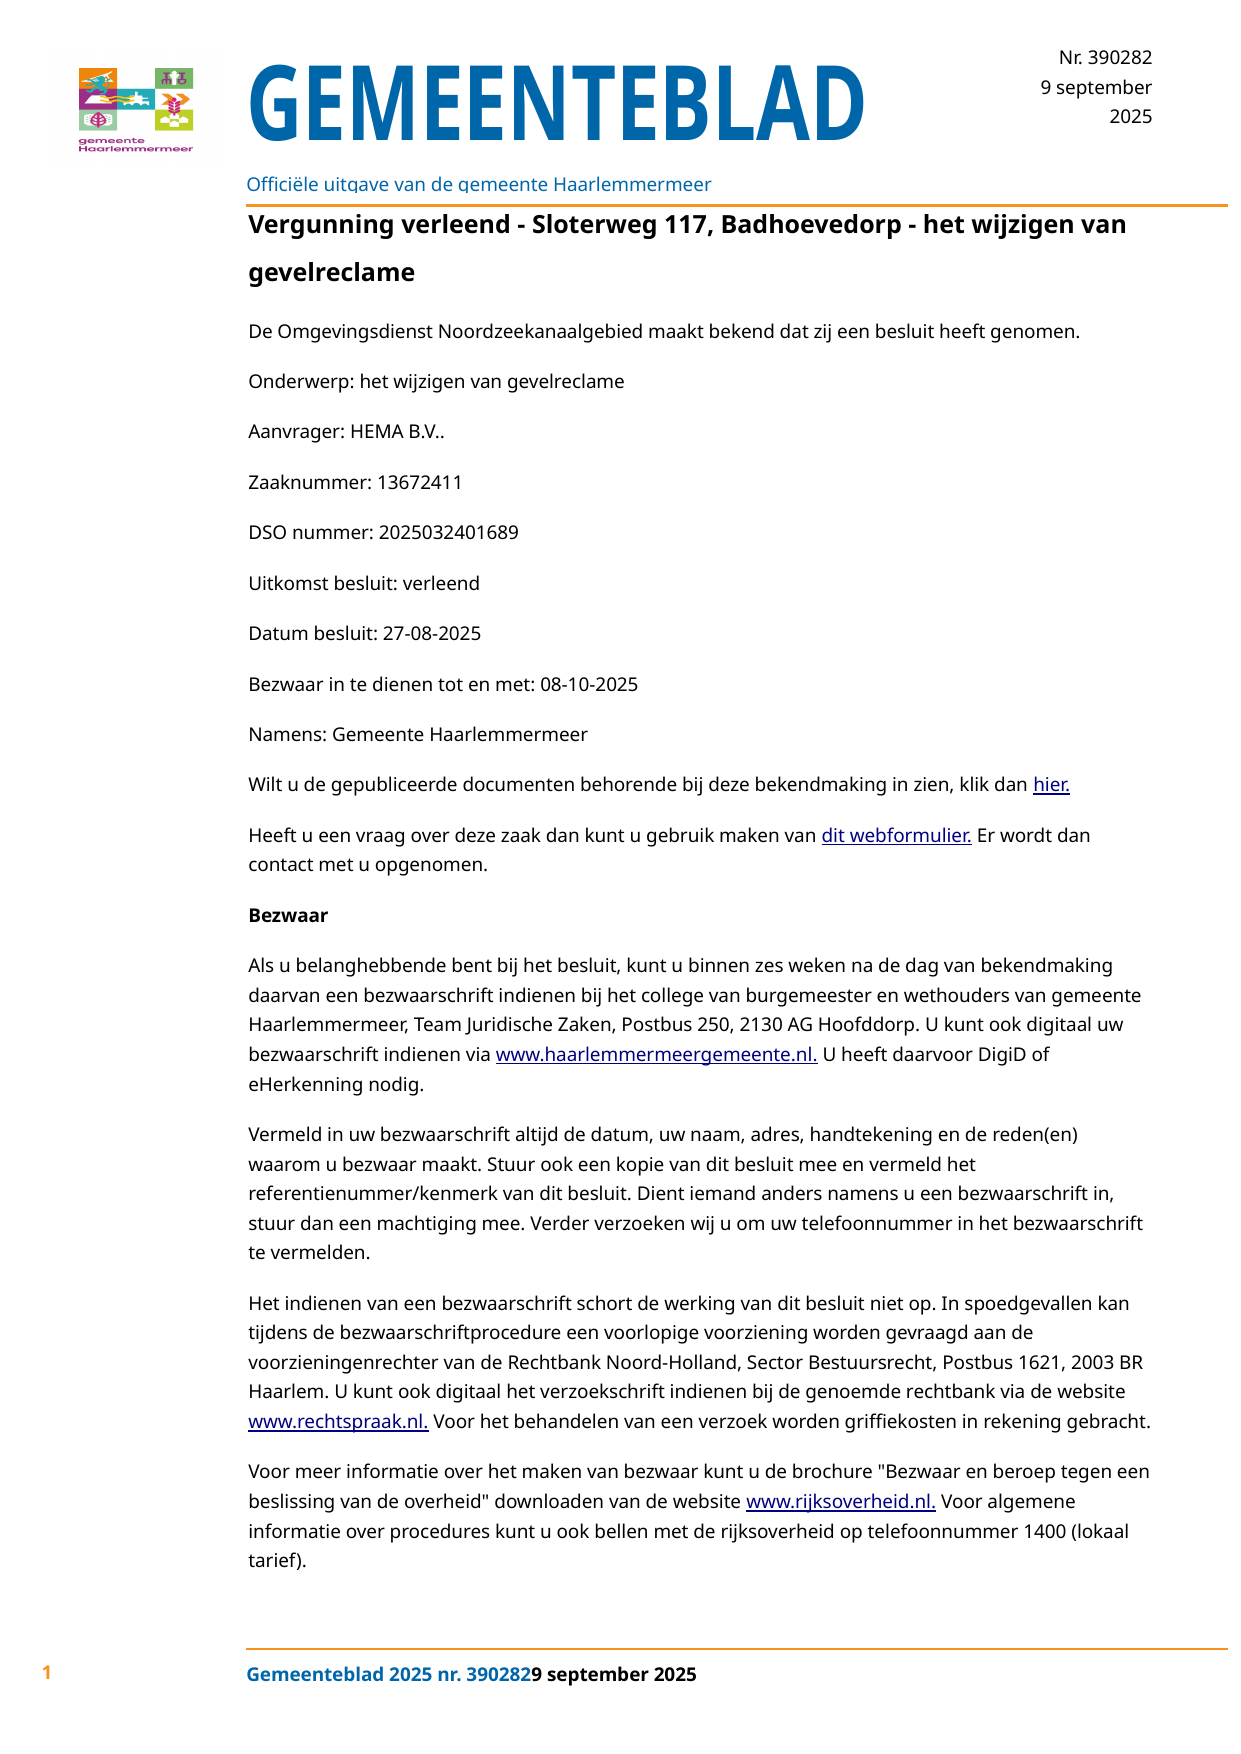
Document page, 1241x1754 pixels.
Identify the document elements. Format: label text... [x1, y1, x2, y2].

text Vergunning verleend - Sloterweg 117, Badhoevedorp - het wijzigen van gevelreclame [248, 207, 1152, 288]
text Bezwaar [248, 902, 1152, 928]
text Datum besluit: 27-08-2025 [248, 620, 1152, 646]
text Onderwerp: het wijzigen van gevelreclame [248, 368, 1152, 394]
text Uitkomst besluit: verleend [248, 570, 1152, 596]
text Namens: Gemeente Haarlemmermeer [248, 721, 1152, 747]
text Voor meer informatie over het maken van bezwaar kunt u de brochure "Bezwaar en beroep tegen een beslissing van de overheid" downloaden van de website www.rijksoverheid.nl. Voor algemene informatie over procedures kunt u ook bellen met de rijksoverheid op telefoonnummer 1400 (lokaal tarief). [248, 1459, 1152, 1573]
text Bezwaar in te dienen tot en met: 08-10-2025 [248, 671, 1152, 697]
text DSO nummer: 2025032401689 [248, 519, 1152, 545]
text Heeft u een vraag over deze zaak dan kunt u gebruik maken van dit webformulier. Er wordt dan contact met u opgenomen. [248, 822, 1152, 877]
text Vermeld in uw bezwaarschrift altijd de datum, uw naam, adres, handtekening en de reden(en) waarom u bezwaar maakt. Stuur ook een kopie van dit besluit mee en vermeld het referentienummer/kenmerk van dit besluit. Dient iemand anders namens u een bezwaarschrift in, stuur dan een machtiging mee. Verder verzoeken wij u om uw telefoonnummer in het bezwaarschrift te vermelden. [248, 1121, 1152, 1265]
text De Omgevingsdienst Noordzeekanaalgebied maakt bekend dat zij een besluit heeft genomen. [248, 318, 1152, 344]
text Wilt u de gepubliceerde documenten behorende bij deze bekendmaking in zien, klik dan hier. [248, 772, 1152, 797]
picture [41, 47, 231, 172]
text Als u belanghebbende bent bij het besluit, kunt u binnen zes weken na de dag van bekendmaking daarvan een bezwaarschrift indienen bij het college van burgemeester en wethouders van gemeente Haarlemmermeer, Team Juridische Zaken, Postbus 250, 2130 AG Hoofddorp. U kunt ook digitaal uw bezwaarschrift indienen via www.haarlemmermeergemeente.nl. U heeft daarvoor DigiD of eHerkenning nodig. [248, 952, 1152, 1097]
text Zaaknummer: 13672411 [248, 469, 1152, 495]
text Aanvrager: HEMA B.V.. [248, 419, 1152, 444]
text Het indienen van een bezwaarschrift schort de werking van dit besluit niet op. In spoedgevallen kan tijdens de bezwaarschriftprocedure een voorlopige voorziening worden gevraagd aan de voorzieningenrechter van de Rechtbank Noord-Holland, Sector Bestuursrecht, Postbus 1621, 2003 BR Haarlem. U kunt ook digitaal het verzoekschrift indienen bij de genoemde rechtbank via de website www.rechtspraak.nl. Voor het behandelen van een verzoek worden griffiekosten in rekening gebracht. [248, 1290, 1152, 1434]
